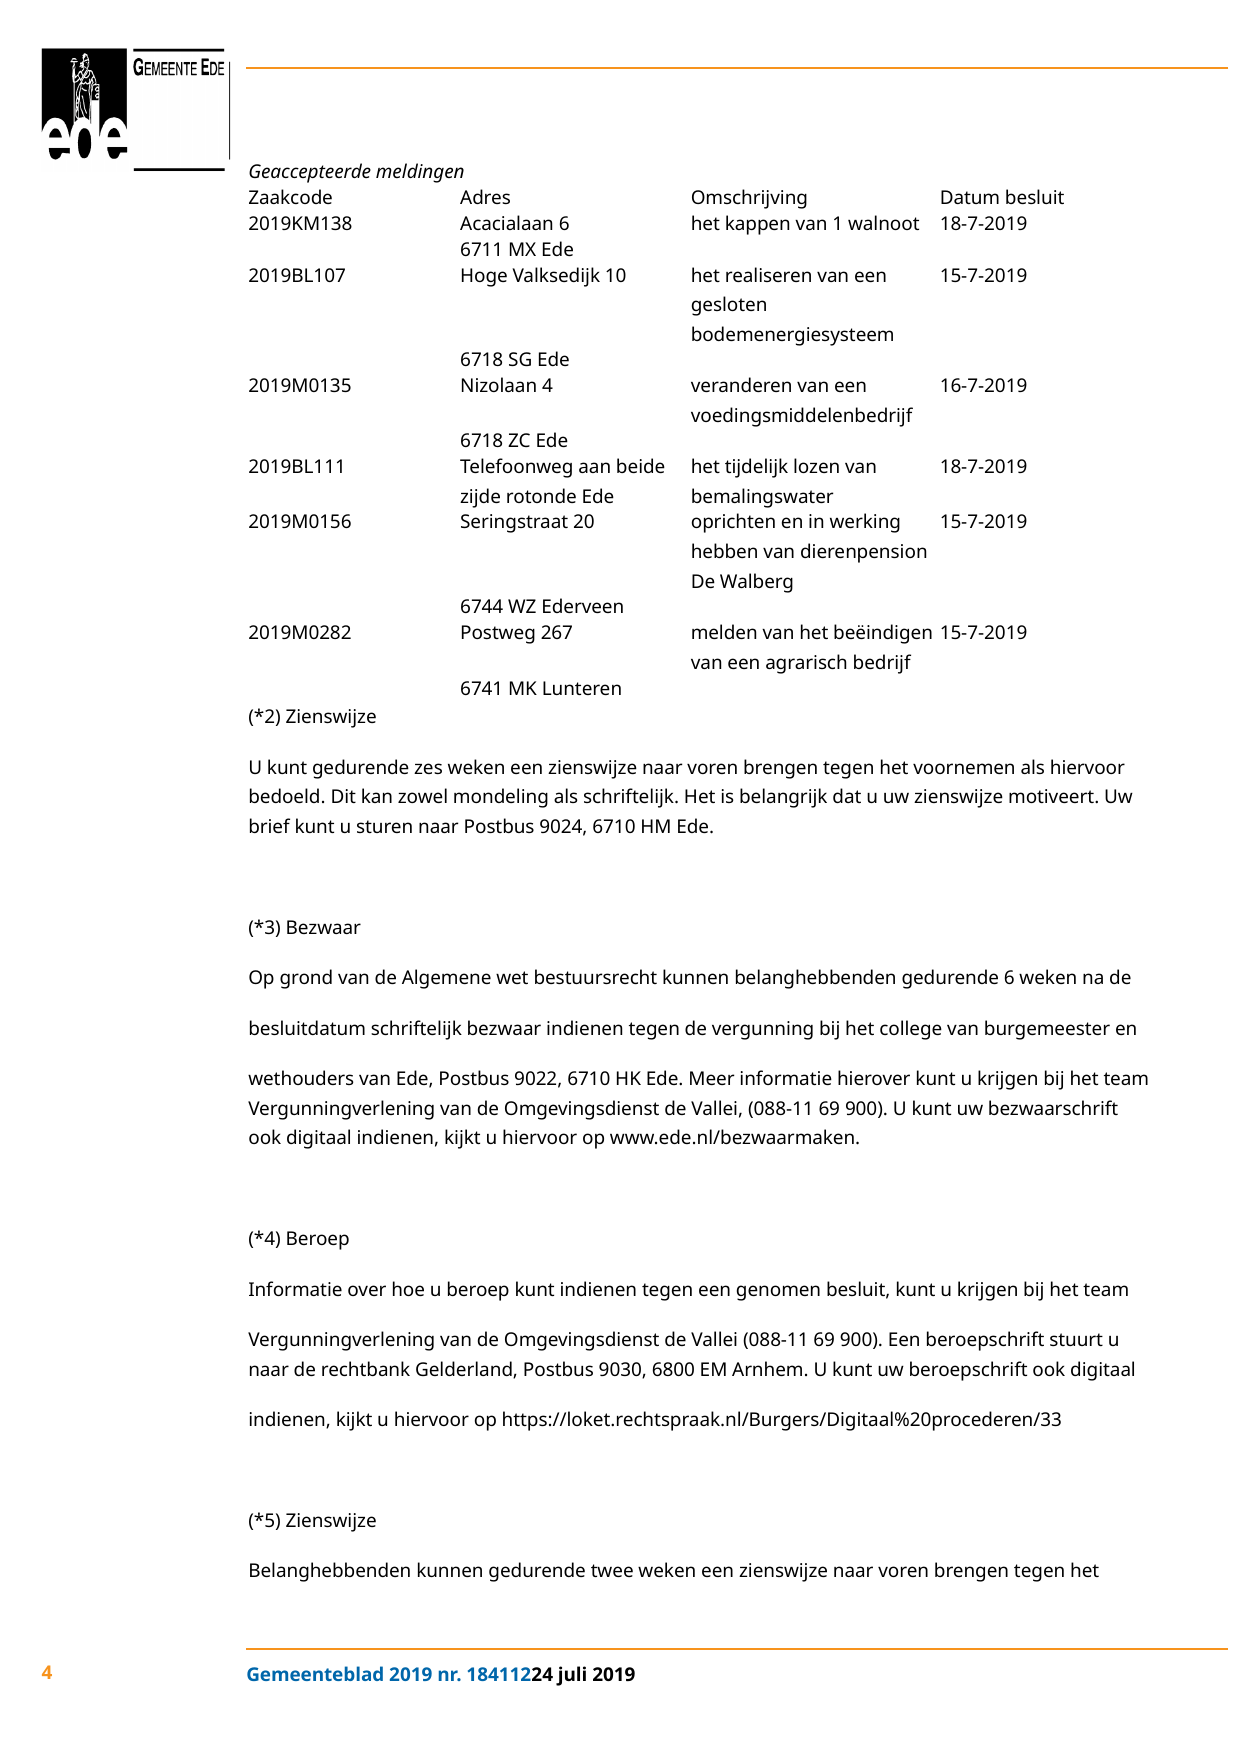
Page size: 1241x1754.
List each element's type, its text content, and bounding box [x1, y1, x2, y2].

text (*3) Bezwaar [248, 914, 1152, 940]
text besluitdatum schriftelijk bezwaar indienen tegen de vergunning bij het college van burgemeester en [248, 1015, 1152, 1041]
table_cell [248, 347, 460, 372]
table_cell 2019M0282 [248, 619, 460, 675]
table_cell [248, 236, 460, 262]
table_cell 6741 MK Lunteren [460, 675, 691, 700]
table_cell 15-7-2019 [940, 509, 1152, 594]
table_cell Nizolaan 4 [460, 373, 691, 428]
table_cell het kappen van 1 walnoot [691, 210, 939, 236]
text U kunt gedurende zes weken een zienswijze naar voren brengen tegen het voornemen als hiervoor bedoeld. Dit kan zowel mondeling als schriftelijk. Het is belangrijk dat u uw zienswijze motiveert. Uw brief kunt u sturen naar Postbus 9024, 6710 HM Ede. [248, 754, 1152, 839]
table_cell Hoge Valksedijk 10 [460, 262, 691, 347]
text Op grond van de Algemene wet bestuursrecht kunnen belanghebbenden gedurende 6 weken na de [248, 964, 1152, 990]
table_cell 6711 MX Ede [460, 236, 691, 262]
table_cell [691, 675, 939, 700]
table_cell het realiseren van een gesloten bodemenergiesysteem [691, 262, 939, 347]
table_cell 2019BL107 [248, 262, 460, 347]
table_cell Telefoonweg aan beide zijde rotonde Ede [460, 454, 691, 509]
table_cell Seringstraat 20 [460, 509, 691, 594]
text Geaccepteerde meldingen [248, 159, 1152, 184]
table_cell 2019M0135 [248, 373, 460, 428]
table_cell Postweg 267 [460, 619, 691, 675]
table_cell 2019KM138 [248, 210, 460, 236]
text (*2) Zienswijze [248, 704, 1152, 729]
table_header Omschrijving [691, 185, 939, 210]
table_cell [248, 675, 460, 700]
table_cell 18-7-2019 [940, 454, 1152, 509]
picture [41, 47, 231, 172]
text Belanghebbenden kunnen gedurende twee weken een zienswijze naar voren brengen tegen het [248, 1557, 1152, 1583]
table_cell [248, 428, 460, 453]
table_cell [691, 594, 939, 619]
text wethouders van Ede, Postbus 9022, 6710 HK Ede. Meer informatie hierover kunt u krijgen bij het team Vergunningverlening van de Omgevingsdienst de Vallei, (088-11 69 900). U kunt uw bezwaarschrift ook digitaal indienen, kijkt u hiervoor op www.ede.nl/bezwaarmaken. [248, 1065, 1152, 1150]
text (*5) Zienswijze [248, 1507, 1152, 1533]
table_header Zaakcode [248, 185, 460, 210]
table_header Adres [460, 185, 691, 210]
table_cell [691, 347, 939, 372]
table_cell 16-7-2019 [940, 373, 1152, 428]
table_cell 15-7-2019 [940, 262, 1152, 347]
table_cell [940, 236, 1152, 262]
table_cell [940, 675, 1152, 700]
table_cell melden van het beëindigen van een agrarisch bedrijf [691, 619, 939, 675]
table_cell 6718 ZC Ede [460, 428, 691, 453]
table_cell veranderen van een voedingsmiddelenbedrijf [691, 373, 939, 428]
text (*4) Beroep [248, 1225, 1152, 1251]
table_cell [248, 594, 460, 619]
table_cell [691, 236, 939, 262]
text Vergunningverlening van de Omgevingsdienst de Vallei (088-11 69 900). Een beroepschrift stuurt u naar de rechtbank Gelderland, Postbus 9030, 6800 EM Arnhem. U kunt uw beroepschrift ook digitaal [248, 1326, 1152, 1381]
table_cell Acacialaan 6 [460, 210, 691, 236]
table_cell het tijdelijk lozen van bemalingswater [691, 454, 939, 509]
table_cell 15-7-2019 [940, 619, 1152, 675]
table_cell oprichten en in werking hebben van dierenpension De Walberg [691, 509, 939, 594]
table_cell 2019M0156 [248, 509, 460, 594]
text Informatie over hoe u beroep kunt indienen tegen een genomen besluit, kunt u krijgen bij het team [248, 1276, 1152, 1301]
table_header Datum besluit [940, 185, 1152, 210]
table_cell 2019BL111 [248, 454, 460, 509]
table_cell [691, 428, 939, 453]
text indienen, kijkt u hiervoor op https://loket.rechtspraak.nl/Burgers/Digitaal%20procederen/33 [248, 1406, 1152, 1432]
table_cell [940, 347, 1152, 372]
table_cell 18-7-2019 [940, 210, 1152, 236]
table_cell [940, 594, 1152, 619]
table_cell 6744 WZ Ederveen [460, 594, 691, 619]
table_cell 6718 SG Ede [460, 347, 691, 372]
table_cell [940, 428, 1152, 453]
